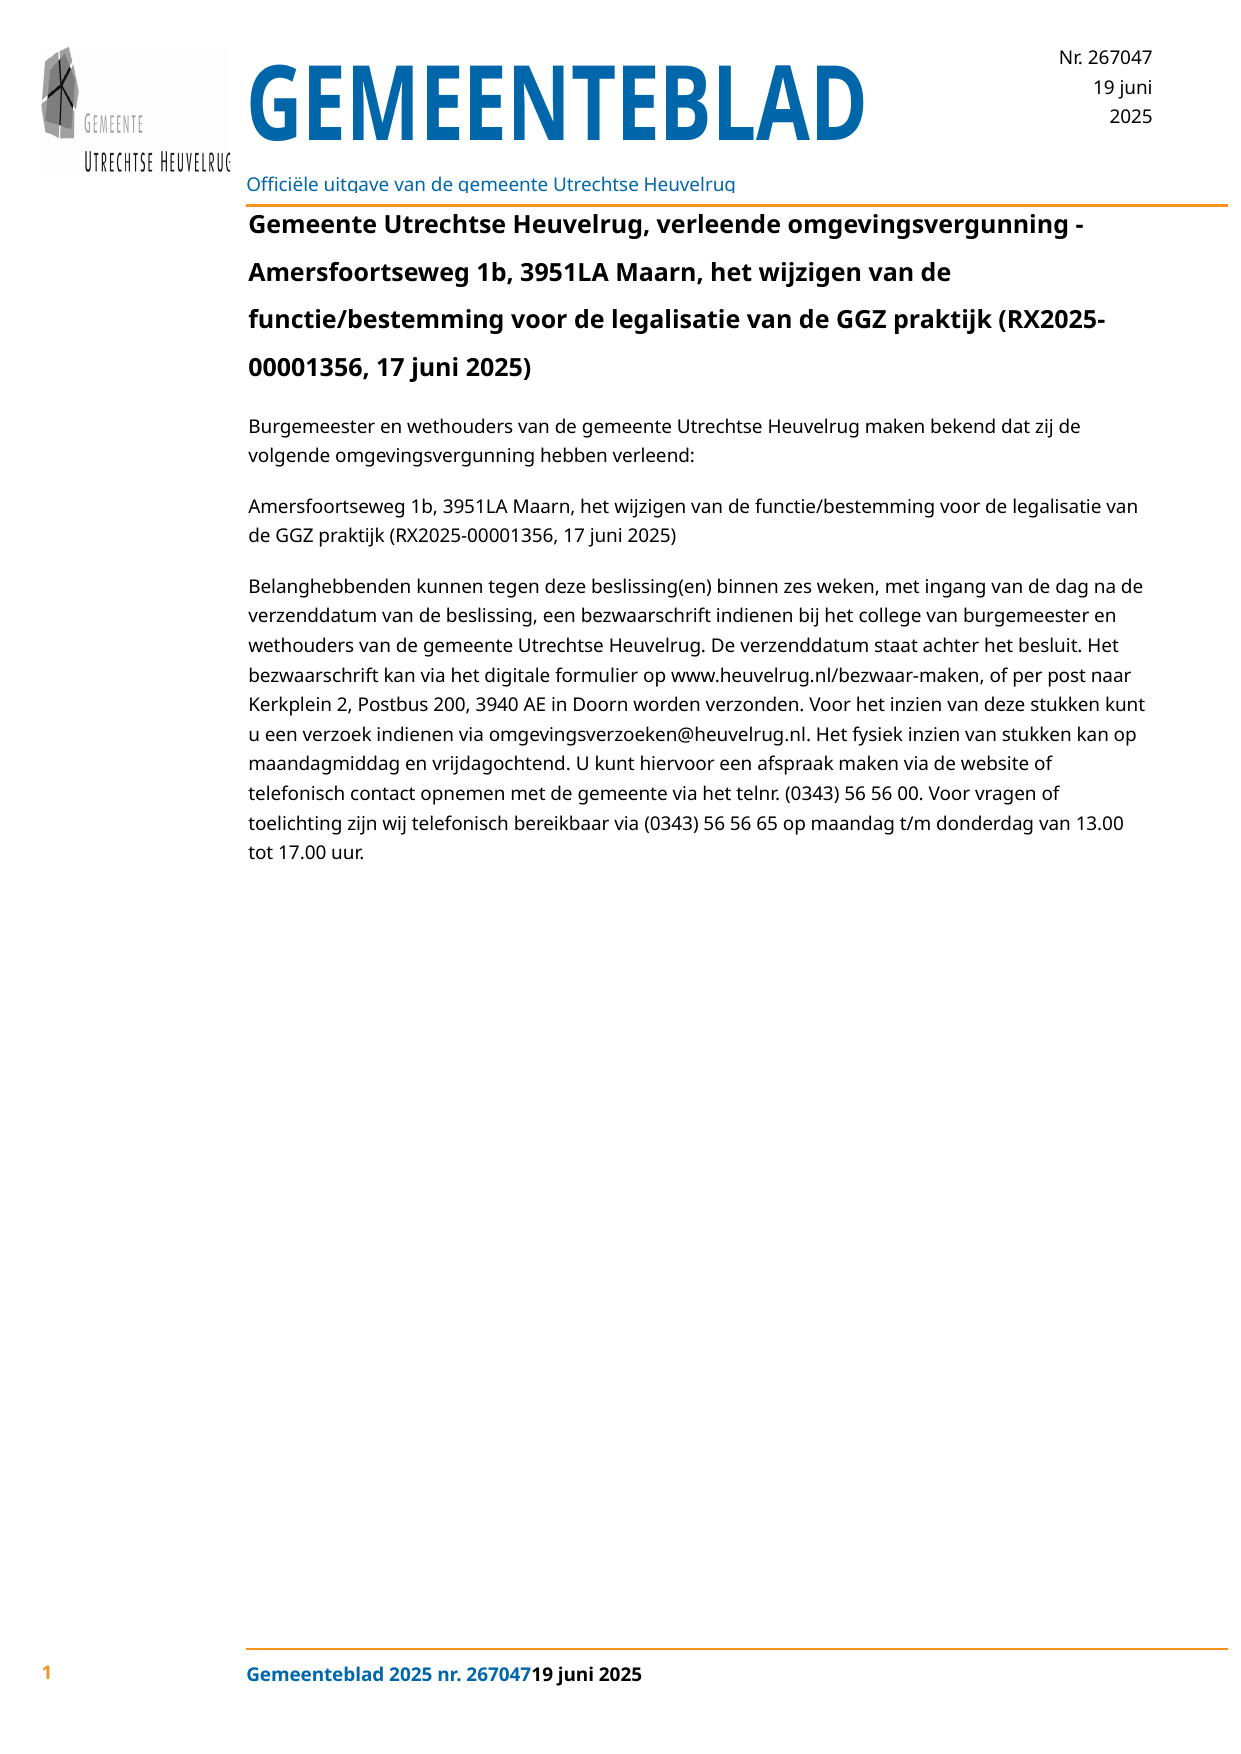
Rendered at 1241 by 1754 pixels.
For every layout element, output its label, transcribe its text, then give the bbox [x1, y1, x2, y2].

picture [41, 47, 231, 172]
text Amersfoortseweg 1b, 3951LA Maarn, het wijzigen van de functie/bestemming voor de legalisatie van de GGZ praktijk (RX2025-00001356, 17 juni 2025) [248, 493, 1152, 548]
text Burgemeester en wethouders van de gemeente Utrechtse Heuvelrug maken bekend dat zij de volgende omgevingsvergunning hebben verleend: [248, 413, 1152, 468]
text Belanghebbenden kunnen tegen deze beslissing(en) binnen zes weken, met ingang van de dag na de verzenddatum van de beslissing, een bezwaarschrift indienen bij het college van burgemeester en wethouders van de gemeente Utrechtse Heuvelrug. De verzenddatum staat achter het besluit. Het bezwaarschrift kan via het digitale formulier op www.heuvelrug.nl/bezwaar-maken, of per post naar Kerkplein 2, Postbus 200, 3940 AE in Doorn worden verzonden. Voor het inzien van deze stukken kunt u een verzoek indienen via omgevingsverzoeken@heuvelrug.nl. Het fysiek inzien van stukken kan op maandagmiddag en vrijdagochtend. U kunt hiervoor een afspraak maken via de website of telefonisch contact opnemen met de gemeente via het telnr. (0343) 56 56 00. Voor vragen of toelichting zijn wij telefonisch bereikbaar via (0343) 56 56 65 op maandag t/m donderdag van 13.00 tot 17.00 uur. [248, 573, 1152, 865]
text Gemeente Utrechtse Heuvelrug, verleende omgevingsvergunning - Amersfoortseweg 1b, 3951LA Maarn, het wijzigen van de functie/bestemming voor de legalisatie van de GGZ praktijk (RX2025-00001356, 17 juni 2025) [248, 207, 1152, 384]
